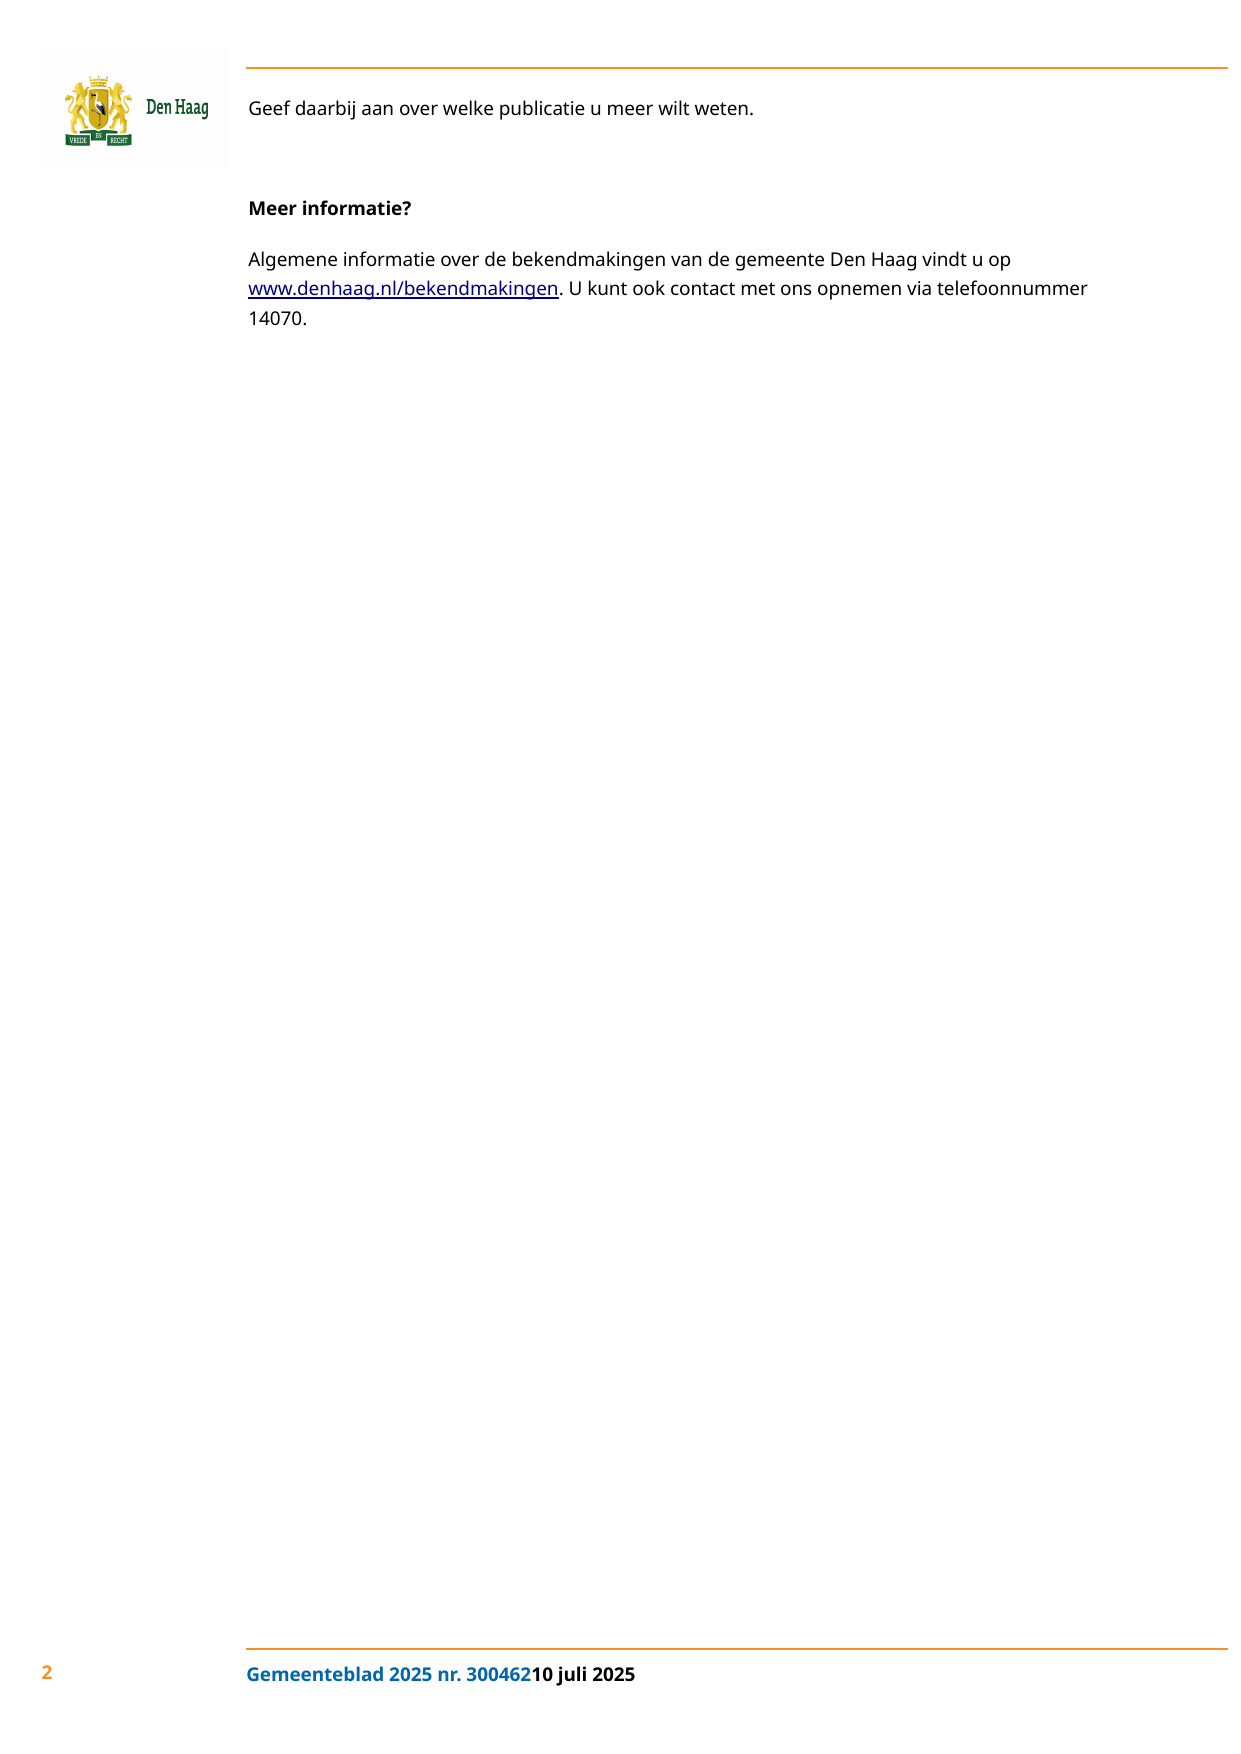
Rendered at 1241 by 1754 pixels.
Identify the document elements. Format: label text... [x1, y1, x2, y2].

text Geef daarbij aan over welke publicatie u meer wilt weten. [248, 95, 1152, 121]
text Algemene informatie over de bekendmakingen van de gemeente Den Haag vindt u op www.denhaag.nl/bekendmakingen. U kunt ook contact met ons opnemen via telefoonnummer 14070. [248, 246, 1152, 331]
text Meer informatie? [248, 196, 1152, 221]
picture [41, 47, 231, 172]
